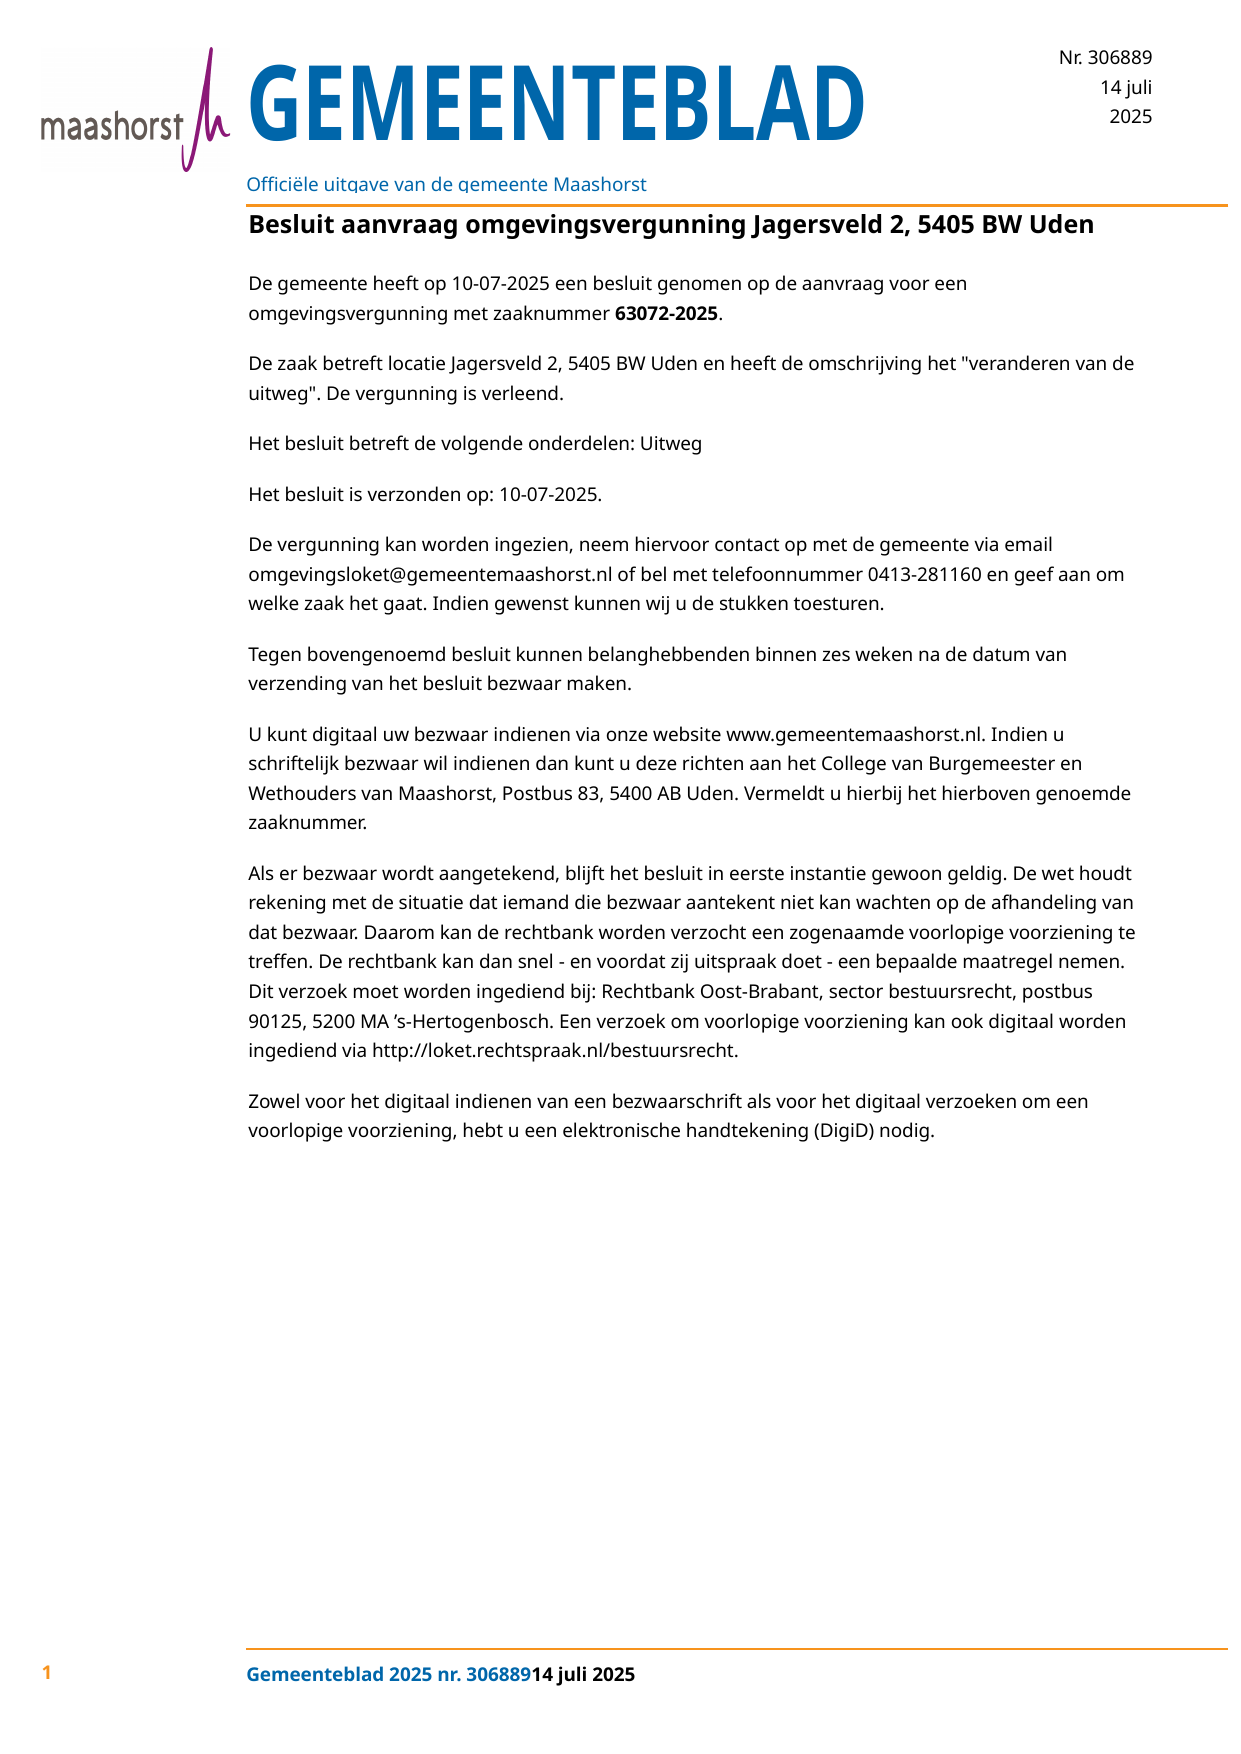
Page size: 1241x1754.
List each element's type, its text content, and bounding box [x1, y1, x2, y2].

text Het besluit is verzonden op: 10-07-2025. [248, 481, 1152, 506]
text Het besluit betreft de volgende onderdelen: Uitweg [248, 430, 1152, 456]
text Besluit aanvraag omgevingsvergunning Jagersveld 2, 5405 BW Uden [248, 207, 1152, 241]
text De vergunning kan worden ingezien, neem hiervoor contact op met de gemeente via email omgevingsloket@gemeentemaashorst.nl of bel met telefoonnummer 0413-281160 en geef aan om welke zaak het gaat. Indien gewenst kunnen wij u de stukken toesturen. [248, 531, 1152, 616]
text De gemeente heeft op 10-07-2025 een besluit genomen op de aanvraag voor een omgevingsvergunning met zaaknummer 63072-2025. [248, 270, 1152, 326]
text De zaak betreft locatie Jagersveld 2, 5405 BW Uden en heeft de omschrijving het "veranderen van de uitweg". De vergunning is verleend. [248, 350, 1152, 406]
picture [41, 47, 231, 172]
text U kunt digitaal uw bezwaar indienen via onze website www.gemeentemaashorst.nl. Indien u schriftelijk bezwaar wil indienen dan kunt u deze richten aan het College van Burgemeester en Wethouders van Maashorst, Postbus 83, 5400 AB Uden. Vermeldt u hierbij het hierboven genoemde zaaknummer. [248, 721, 1152, 835]
text Als er bezwaar wordt aangetekend, blijft het besluit in eerste instantie gewoon geldig. De wet houdt rekening met de situatie dat iemand die bezwaar aantekent niet kan wachten op de afhandeling van dat bezwaar. Daarom kan de rechtbank worden verzocht een zogenaamde voorlopige voorziening te treffen. De rechtbank kan dan snel - en voordat zij uitspraak doet - een bepaalde maatregel nemen. Dit verzoek moet worden ingediend bij: Rechtbank Oost-Brabant, sector bestuursrecht, postbus 90125, 5200 MA ’s-Hertogenbosch. Een verzoek om voorlopige voorziening kan ook digitaal worden ingediend via http://loket.rechtspraak.nl/bestuursrecht. [248, 860, 1152, 1063]
text Zowel voor het digitaal indienen van een bezwaarschrift als voor het digitaal verzoeken om een voorlopige voorziening, hebt u een elektronische handtekening (DigiD) nodig. [248, 1088, 1152, 1143]
text Tegen bovengenoemd besluit kunnen belanghebbenden binnen zes weken na de datum van verzending van het besluit bezwaar maken. [248, 641, 1152, 696]
